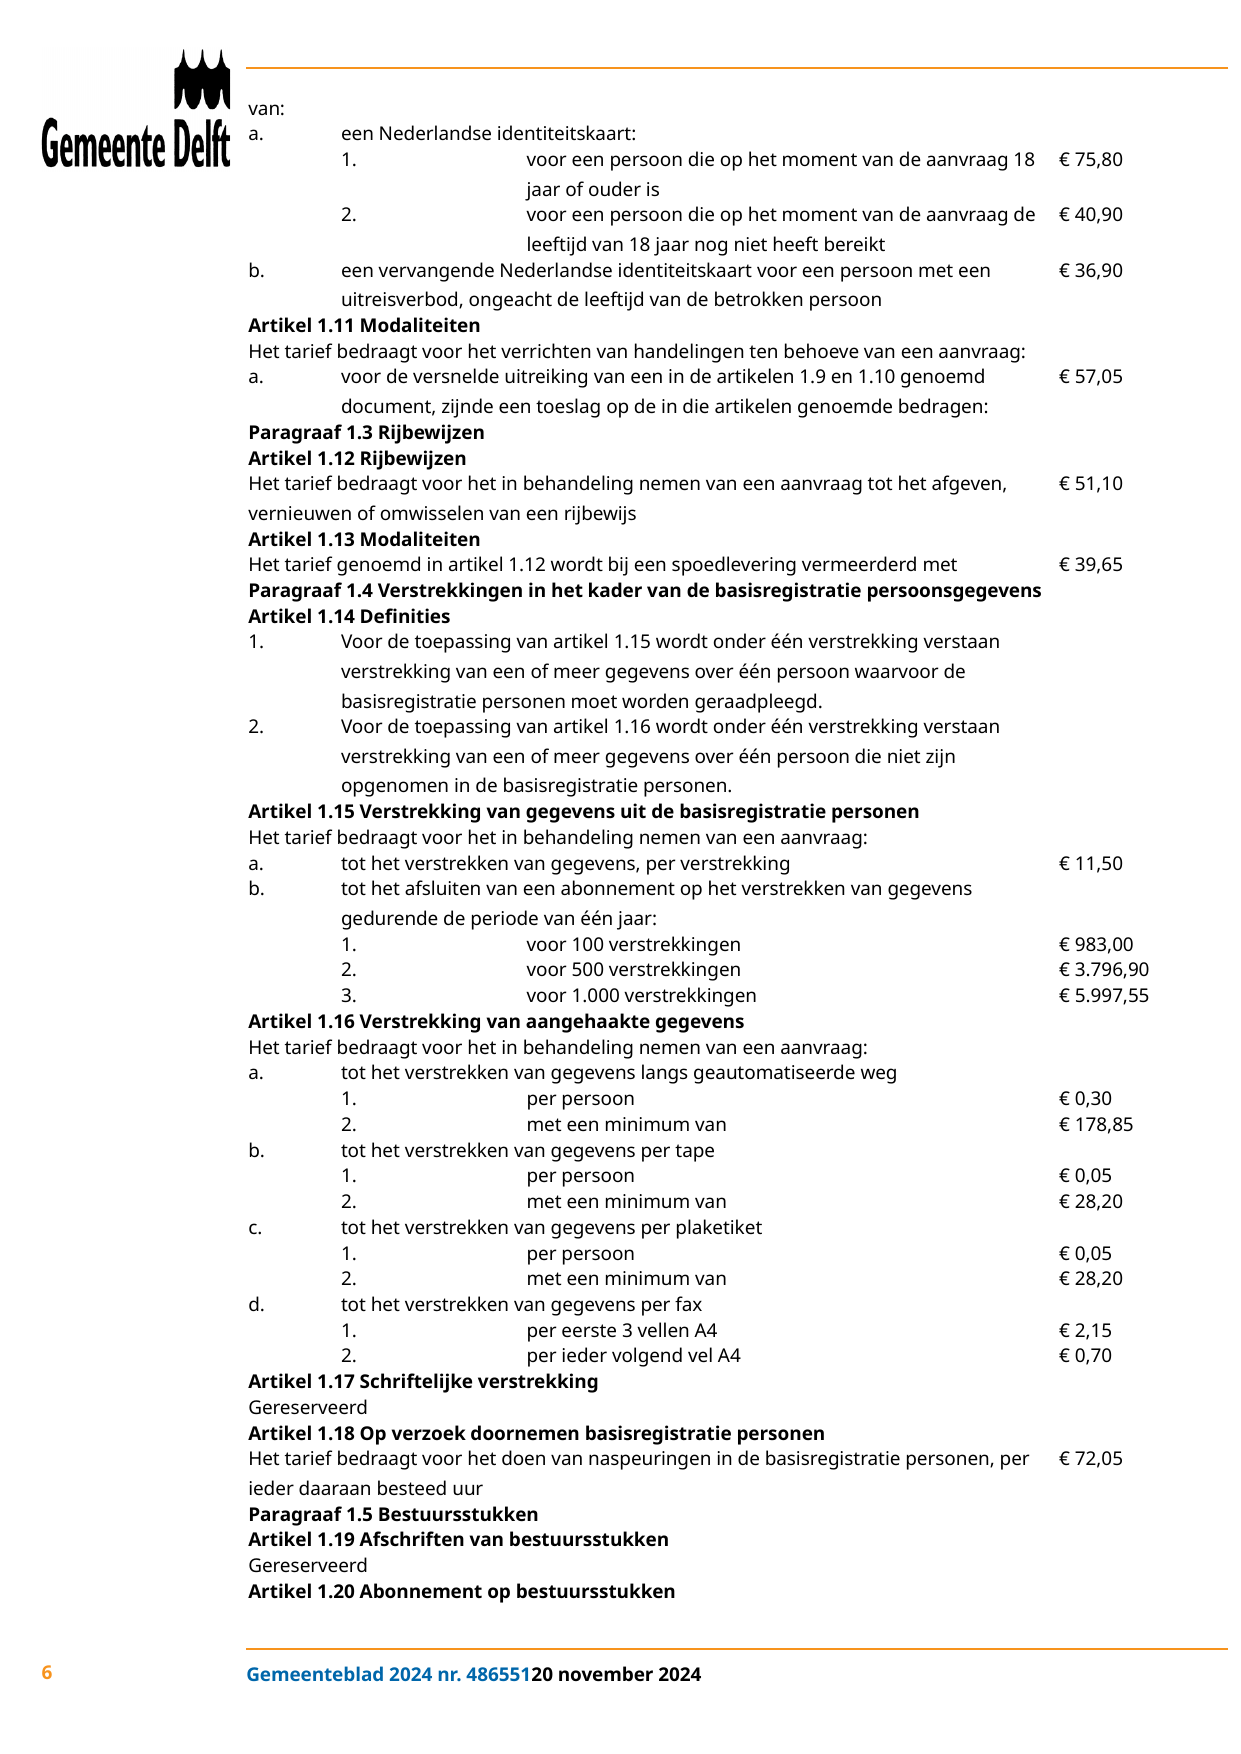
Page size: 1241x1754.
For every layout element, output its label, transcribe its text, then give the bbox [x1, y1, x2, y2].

table_cell Het tarief bedraagt voor het in behandeling nemen van een aanvraag: [248, 1034, 1059, 1059]
table_cell 1. [341, 1085, 526, 1111]
table_cell € 0,05 [1059, 1163, 1152, 1188]
table_cell voor 100 verstrekkingen [526, 931, 1059, 957]
table_cell [1059, 1060, 1152, 1085]
table_cell € 39,65 [1059, 551, 1152, 577]
table_cell € 75,80 [1059, 146, 1152, 202]
table_cell [248, 146, 341, 202]
table_cell € 2,15 [1059, 1317, 1152, 1343]
table_cell voor de versnelde uitreiking van een in de artikelen 1.9 en 1.10 genoemd document, zijnde een toeslag op de in die artikelen genoemde bedragen: [341, 364, 1059, 419]
table_cell Het tarief bedraagt voor het in behandeling nemen van een aanvraag tot het afgeven, vernieuwen of omwisselen van een rijbewijs [248, 470, 1059, 526]
picture [41, 47, 231, 172]
table_cell 1. [341, 931, 526, 957]
table_cell [248, 1188, 341, 1214]
table_cell 2. [341, 1111, 526, 1137]
table_cell a. [248, 1060, 341, 1085]
table_cell Paragraaf 1.4 Verstrekkingen in het kader van de basisregistratie persoonsgegevens [248, 577, 1152, 603]
table_cell voor een persoon die op het moment van de aanvraag de leeftijd van 18 jaar nog niet heeft bereikt [526, 202, 1059, 257]
table_cell € 72,05 [1059, 1446, 1152, 1501]
table_cell [248, 931, 341, 957]
table_cell Het tarief bedraagt voor het doen van naspeuringen in de basisregistratie personen, per ieder daaraan besteed uur [248, 1446, 1059, 1501]
table_cell tot het verstrekken van gegevens per plaketiket [341, 1214, 1059, 1240]
table_cell a. [248, 850, 341, 876]
table_cell [1059, 121, 1152, 146]
table_cell [1059, 95, 1152, 121]
table_cell een vervangende Nederlandse identiteitskaart voor een persoon met een uitreisverbod, ongeacht de leeftijd van de betrokken persoon [341, 257, 1059, 312]
table_cell 2. [248, 714, 341, 798]
table_cell Artikel 1.11 Modaliteiten [248, 312, 1152, 338]
table_cell a. [248, 121, 341, 146]
table_cell 2. [341, 202, 526, 257]
table_cell [1059, 1034, 1152, 1059]
table_cell per persoon [526, 1085, 1059, 1111]
table_cell [1059, 629, 1152, 713]
table_cell tot het afsluiten van een abonnement op het verstrekken van gegevens gedurende de periode van één jaar: [341, 876, 1059, 931]
table_cell Artikel 1.20 Abonnement op bestuursstukken [248, 1578, 1152, 1604]
table_cell € 36,90 [1059, 257, 1152, 312]
table_cell € 57,05 [1059, 364, 1152, 419]
table_cell [1059, 714, 1152, 798]
table_cell Gereserveerd [248, 1552, 1152, 1578]
table_cell [248, 957, 341, 982]
table_cell 3. [341, 983, 526, 1008]
table_cell voor een persoon die op het moment van de aanvraag 18 jaar of ouder is [526, 146, 1059, 202]
table_cell [248, 1317, 341, 1343]
table_cell [248, 1343, 341, 1368]
table_cell een Nederlandse identiteitskaart: [341, 121, 1059, 146]
table_cell b. [248, 257, 341, 312]
table_cell 2. [341, 957, 526, 982]
table_cell € 983,00 [1059, 931, 1152, 957]
table_cell b. [248, 1137, 341, 1162]
table_cell Het tarief bedraagt voor het verrichten van handelingen ten behoeve van een aanvraag: [248, 338, 1059, 364]
table_cell [1059, 1291, 1152, 1317]
table_cell Voor de toepassing van artikel 1.16 wordt onder één verstrekking verstaan verstrekking van een of meer gegevens over één persoon die niet zijn opgenomen in de basisregistratie personen. [341, 714, 1059, 798]
table_cell € 3.796,90 [1059, 957, 1152, 982]
table_cell met een minimum van [526, 1265, 1059, 1291]
table_cell Artikel 1.12 Rijbewijzen [248, 445, 1152, 470]
table_cell per persoon [526, 1163, 1059, 1188]
table_cell Voor de toepassing van artikel 1.15 wordt onder één verstrekking verstaan verstrekking van een of meer gegevens over één persoon waarvoor de basisregistratie personen moet worden geraadpleegd. [341, 629, 1059, 713]
table_cell voor 500 verstrekkingen [526, 957, 1059, 982]
table_cell d. [248, 1291, 341, 1317]
table_cell Artikel 1.15 Verstrekking van gegevens uit de basisregistratie personen [248, 799, 1152, 824]
table_cell b. [248, 876, 341, 931]
table_cell [1059, 1137, 1152, 1162]
table_cell € 28,20 [1059, 1265, 1152, 1291]
table_cell Artikel 1.19 Afschriften van bestuursstukken [248, 1527, 1152, 1552]
table_cell € 0,30 [1059, 1085, 1152, 1111]
table_cell [248, 983, 341, 1008]
table_cell Paragraaf 1.3 Rijbewijzen [248, 419, 1152, 445]
table_cell tot het verstrekken van gegevens per tape [341, 1137, 1059, 1162]
table_cell 2. [341, 1188, 526, 1214]
table_cell € 40,90 [1059, 202, 1152, 257]
table_cell Artikel 1.17 Schriftelijke verstrekking [248, 1368, 1152, 1394]
table_cell [1059, 876, 1152, 931]
table_cell 1. [341, 1317, 526, 1343]
table_cell 1. [341, 1240, 526, 1265]
table_cell [248, 1163, 341, 1188]
table_cell per eerste 3 vellen A4 [526, 1317, 1059, 1343]
table_cell [1059, 1214, 1152, 1240]
table_cell [248, 1085, 341, 1111]
table_cell [248, 1265, 341, 1291]
table_cell € 0,70 [1059, 1343, 1152, 1368]
table_cell 2. [341, 1265, 526, 1291]
table_cell € 0,05 [1059, 1240, 1152, 1265]
table_cell Artikel 1.14 Definities [248, 603, 1152, 629]
table_cell voor 1.000 verstrekkingen [526, 983, 1059, 1008]
table_cell c. [248, 1214, 341, 1240]
table_cell [1059, 824, 1152, 850]
table_cell [1059, 338, 1152, 364]
table_cell Artikel 1.16 Verstrekking van aangehaakte gegevens [248, 1008, 1152, 1034]
table_cell tot het verstrekken van gegevens langs geautomatiseerde weg [341, 1060, 1059, 1085]
table_cell Artikel 1.13 Modaliteiten [248, 526, 1152, 551]
table_cell Het tarief genoemd in artikel 1.12 wordt bij een spoedlevering vermeerderd met [248, 551, 1059, 577]
table_cell € 51,10 [1059, 470, 1152, 526]
table_cell van: [248, 95, 1059, 121]
table_cell [248, 1111, 341, 1137]
table_cell € 28,20 [1059, 1188, 1152, 1214]
table_cell € 5.997,55 [1059, 983, 1152, 1008]
table_cell Het tarief bedraagt voor het in behandeling nemen van een aanvraag: [248, 824, 1059, 850]
table_cell tot het verstrekken van gegevens, per verstrekking [341, 850, 1059, 876]
table_cell a. [248, 364, 341, 419]
table_cell Gereserveerd [248, 1394, 1152, 1420]
table_cell [248, 202, 341, 257]
table_cell Paragraaf 1.5 Bestuursstukken [248, 1501, 1152, 1527]
table_cell 1. [248, 629, 341, 713]
table_cell per ieder volgend vel A4 [526, 1343, 1059, 1368]
table_cell met een minimum van [526, 1111, 1059, 1137]
table_cell [248, 1240, 341, 1265]
table_cell 1. [341, 146, 526, 202]
table_cell per persoon [526, 1240, 1059, 1265]
table_cell tot het verstrekken van gegevens per fax [341, 1291, 1059, 1317]
table_cell € 11,50 [1059, 850, 1152, 876]
table_cell 1. [341, 1163, 526, 1188]
table_cell Artikel 1.18 Op verzoek doornemen basisregistratie personen [248, 1420, 1152, 1446]
table_cell € 178,85 [1059, 1111, 1152, 1137]
table_cell met een minimum van [526, 1188, 1059, 1214]
table_cell 2. [341, 1343, 526, 1368]
